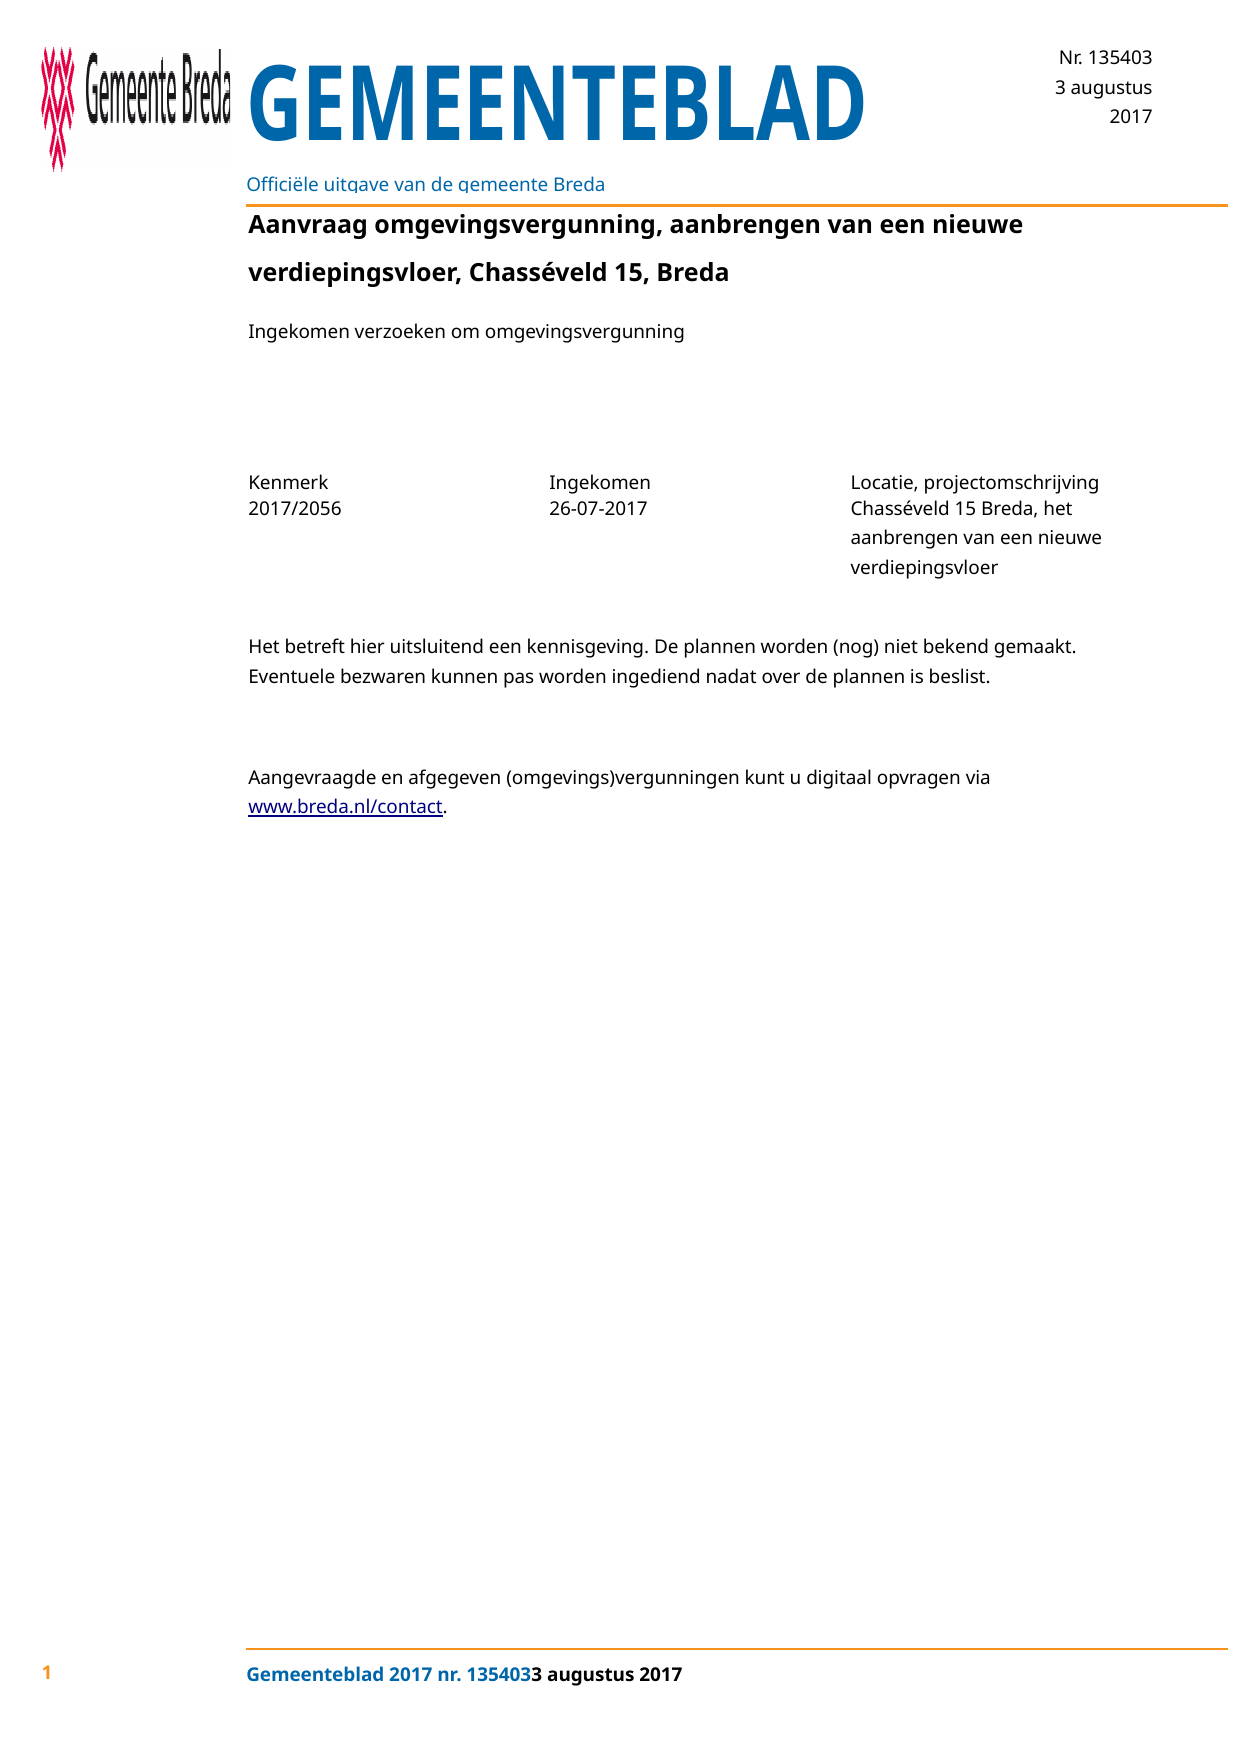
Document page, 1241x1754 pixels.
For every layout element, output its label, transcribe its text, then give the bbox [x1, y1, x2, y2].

text Ingekomen verzoeken om omgevingsvergunning [248, 318, 1152, 344]
table_header Ingekomen [549, 469, 850, 495]
text Het betreft hier uitsluitend een kennisgeving. De plannen worden (nog) niet bekend gemaakt. Eventuele bezwaren kunnen pas worden ingediend nadat over de plannen is beslist. [248, 633, 1152, 689]
table_cell 26-07-2017 [549, 495, 850, 580]
table_cell 2017/2056 [248, 495, 549, 580]
table_header Locatie, projectomschrijving [850, 469, 1152, 495]
table_header Kenmerk [248, 469, 549, 495]
table_cell Chasséveld 15 Breda, het aanbrengen van een nieuwe verdiepingsvloer [850, 495, 1152, 580]
text Aangevraagde en afgegeven (omgevings)vergunningen kunt u digitaal opvragen via www.breda.nl/contact. [248, 764, 1152, 819]
picture [41, 47, 231, 172]
text Aanvraag omgevingsvergunning, aanbrengen van een nieuwe verdiepingsvloer, Chasséveld 15, Breda [248, 207, 1152, 288]
